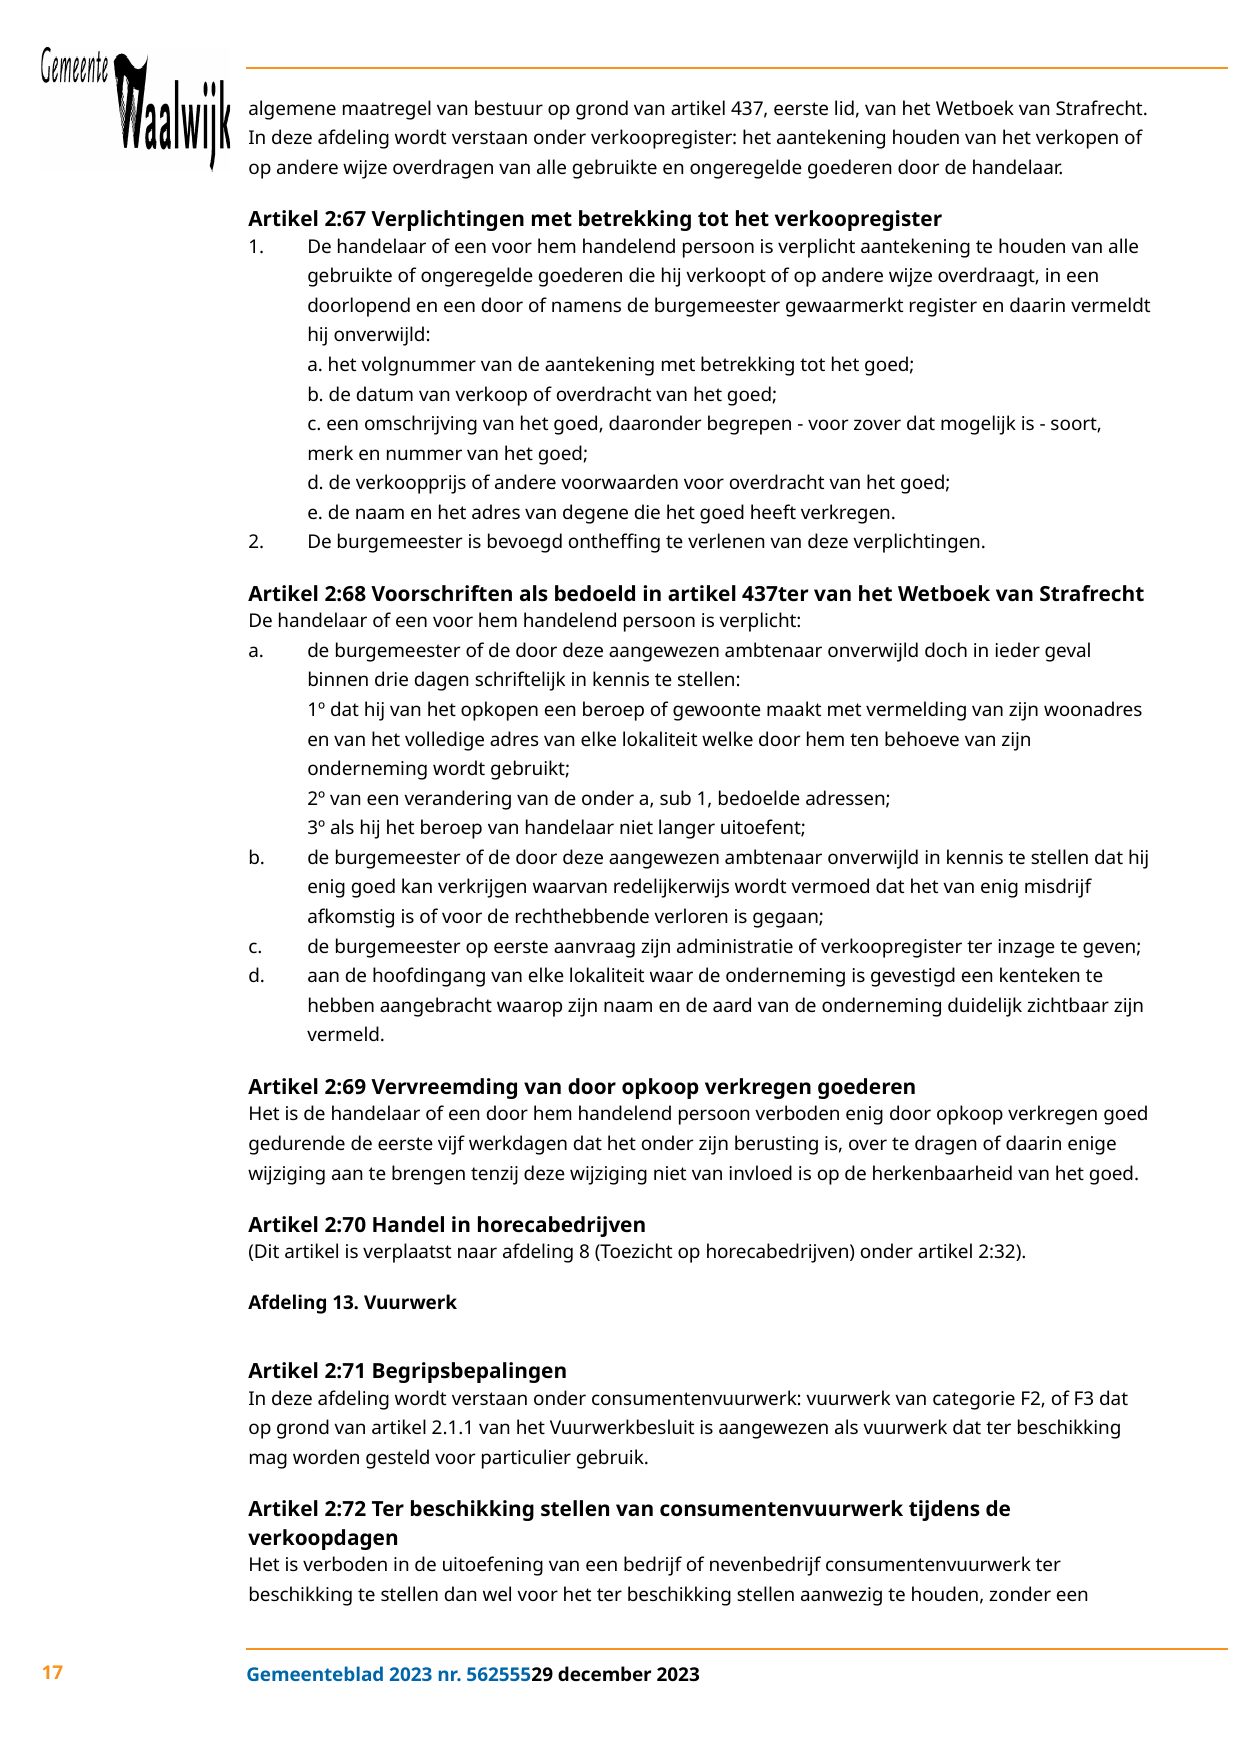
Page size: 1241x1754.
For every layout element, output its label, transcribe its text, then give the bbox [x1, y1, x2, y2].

text Artikel 2:72 Ter beschikking stellen van consumentenvuurwerk tijdens de verkoopdagen [248, 1494, 1152, 1551]
list de burgemeester of de door deze aangewezen ambtenaar onverwijld doch in ieder geval binnen drie dagen schriftelijk in kennis te stellen: [248, 637, 1152, 692]
list a. het volgnummer van de aantekening met betrekking tot het goed; [248, 351, 1152, 377]
text Het is de handelaar of een door hem handelend persoon verboden enig door opkoop verkregen goed gedurende de eerste vijf werkdagen dat het onder zijn berusting is, over te dragen of daarin enige wijziging aan te brengen tenzij deze wijziging niet van invloed is op de herkenbaarheid van het goed. [248, 1101, 1152, 1185]
text In deze afdeling wordt verstaan onder verkoopregister: het aantekening houden van het verkopen of op andere wijze overdragen van alle gebruikte en ongeregelde goederen door de handelaar. [248, 124, 1152, 180]
text De handelaar of een voor hem handelend persoon is verplicht: [248, 607, 1152, 633]
list 2º van een verandering van de onder a, sub 1, bedoelde adressen; [248, 785, 1152, 811]
text Artikel 2:67 Verplichtingen met betrekking tot het verkoopregister [248, 204, 1152, 233]
text (Dit artikel is verplaatst naar afdeling 8 (Toezicht op horecabedrijven) onder artikel 2:32). [248, 1238, 1152, 1264]
list b. de datum van verkoop of overdracht van het goed; [248, 381, 1152, 406]
picture [41, 47, 231, 172]
list d. de verkoopprijs of andere voorwaarden voor overdracht van het goed; [248, 469, 1152, 495]
text Artikel 2:71 Begripsbepalingen [248, 1356, 1152, 1385]
text algemene maatregel van bestuur op grond van artikel 437, eerste lid, van het Wetboek van Strafrecht. [248, 95, 1152, 121]
text Artikel 2:69 Vervreemding van door opkoop verkregen goederen [248, 1072, 1152, 1101]
list e. de naam en het adres van degene die het goed heeft verkregen. [248, 499, 1152, 525]
list 3º als hij het beroep van handelaar niet langer uitoefent; [248, 814, 1152, 840]
list 1º dat hij van het opkopen een beroep of gewoonte maakt met vermelding van zijn woonadres en van het volledige adres van elke lokaliteit welke door hem ten behoeve van zijn onderneming wordt gebruikt; [248, 696, 1152, 781]
list de burgemeester op eerste aanvraag zijn administratie of verkoopregister ter inzage te geven; [248, 933, 1152, 959]
text Artikel 2:68 Voorschriften als bedoeld in artikel 437ter van het Wetboek van Strafrecht [248, 579, 1152, 607]
text Artikel 2:70 Handel in horecabedrijven [248, 1210, 1152, 1238]
list c. een omschrijving van het goed, daaronder begrepen - voor zover dat mogelijk is - soort, merk en nummer van het goed; [248, 410, 1152, 466]
list De handelaar of een voor hem handelend persoon is verplicht aantekening te houden van alle gebruikte of ongeregelde goederen die hij verkoopt of op andere wijze overdraagt, in een doorlopend en een door of namens de burgemeester gewaarmerkt register en daarin vermeldt hij onverwijld: [248, 233, 1152, 347]
list De burgemeester is bevoegd ontheffing te verlenen van deze verplichtingen. [248, 529, 1152, 554]
text In deze afdeling wordt verstaan onder consumentenvuurwerk: vuurwerk van categorie F2, of F3 dat op grond van artikel 2.1.1 van het Vuurwerkbesluit is aangewezen als vuurwerk dat ter beschikking mag worden gesteld voor particulier gebruik. [248, 1385, 1152, 1469]
text Het is verboden in de uitoefening van een bedrijf of nevenbedrijf consumentenvuurwerk ter beschikking te stellen dan wel voor het ter beschikking stellen aanwezig te houden, zonder een [248, 1551, 1152, 1606]
text Afdeling 13. Vuurwerk [248, 1289, 1152, 1315]
list de burgemeester of de door deze aangewezen ambtenaar onverwijld in kennis te stellen dat hij enig goed kan verkrijgen waarvan redelijkerwijs wordt vermoed dat het van enig misdrijf afkomstig is of voor de rechthebbende verloren is gegaan; [248, 844, 1152, 929]
list aan de hoofdingang van elke lokaliteit waar de onderneming is gevestigd een kenteken te hebben aangebracht waarop zijn naam en de aard van de onderneming duidelijk zichtbaar zijn vermeld. [248, 962, 1152, 1047]
